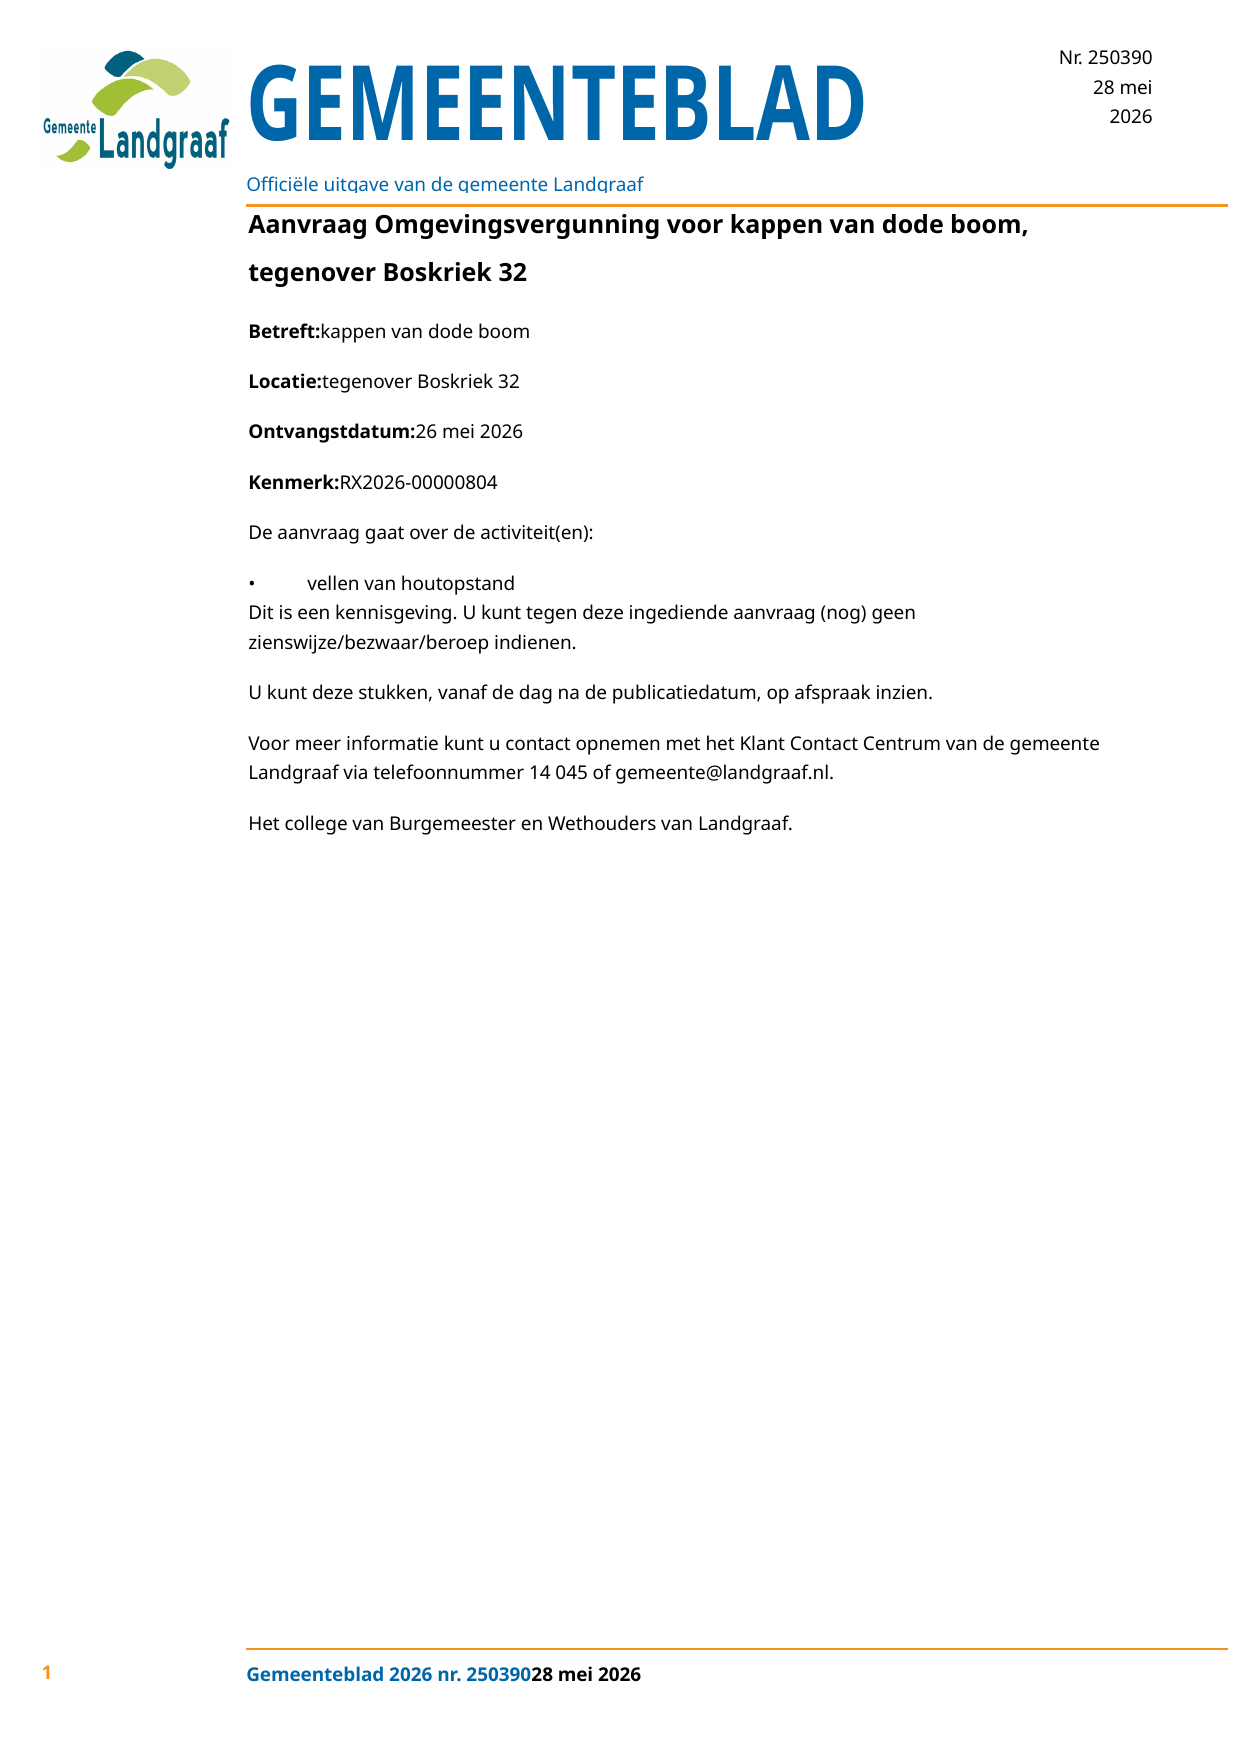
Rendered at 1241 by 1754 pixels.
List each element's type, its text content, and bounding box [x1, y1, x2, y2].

picture [41, 47, 231, 172]
text Voor meer informatie kunt u contact opnemen met het Klant Contact Centrum van de gemeente Landgraaf via telefoonnummer 14 045 of gemeente@landgraaf.nl. [248, 730, 1152, 785]
text Ontvangstdatum:26 mei 2026 [248, 419, 1152, 444]
text Dit is een kennisgeving. U kunt tegen deze ingediende aanvraag (nog) geen zienswijze/bezwaar/beroep indienen. [248, 599, 1152, 655]
text Kenmerk:RX2026-00000804 [248, 469, 1152, 495]
list vellen van houtopstand [248, 570, 1152, 596]
text Het college van Burgemeester en Wethouders van Landgraaf. [248, 810, 1152, 836]
text De aanvraag gaat over de activiteit(en): [248, 519, 1152, 545]
text Locatie:tegenover Boskriek 32 [248, 368, 1152, 394]
text U kunt deze stukken, vanaf de dag na de publicatiedatum, op afspraak inzien. [248, 679, 1152, 705]
text Aanvraag Omgevingsvergunning voor kappen van dode boom, tegenover Boskriek 32 [248, 207, 1152, 288]
text Betreft:kappen van dode boom [248, 318, 1152, 344]
